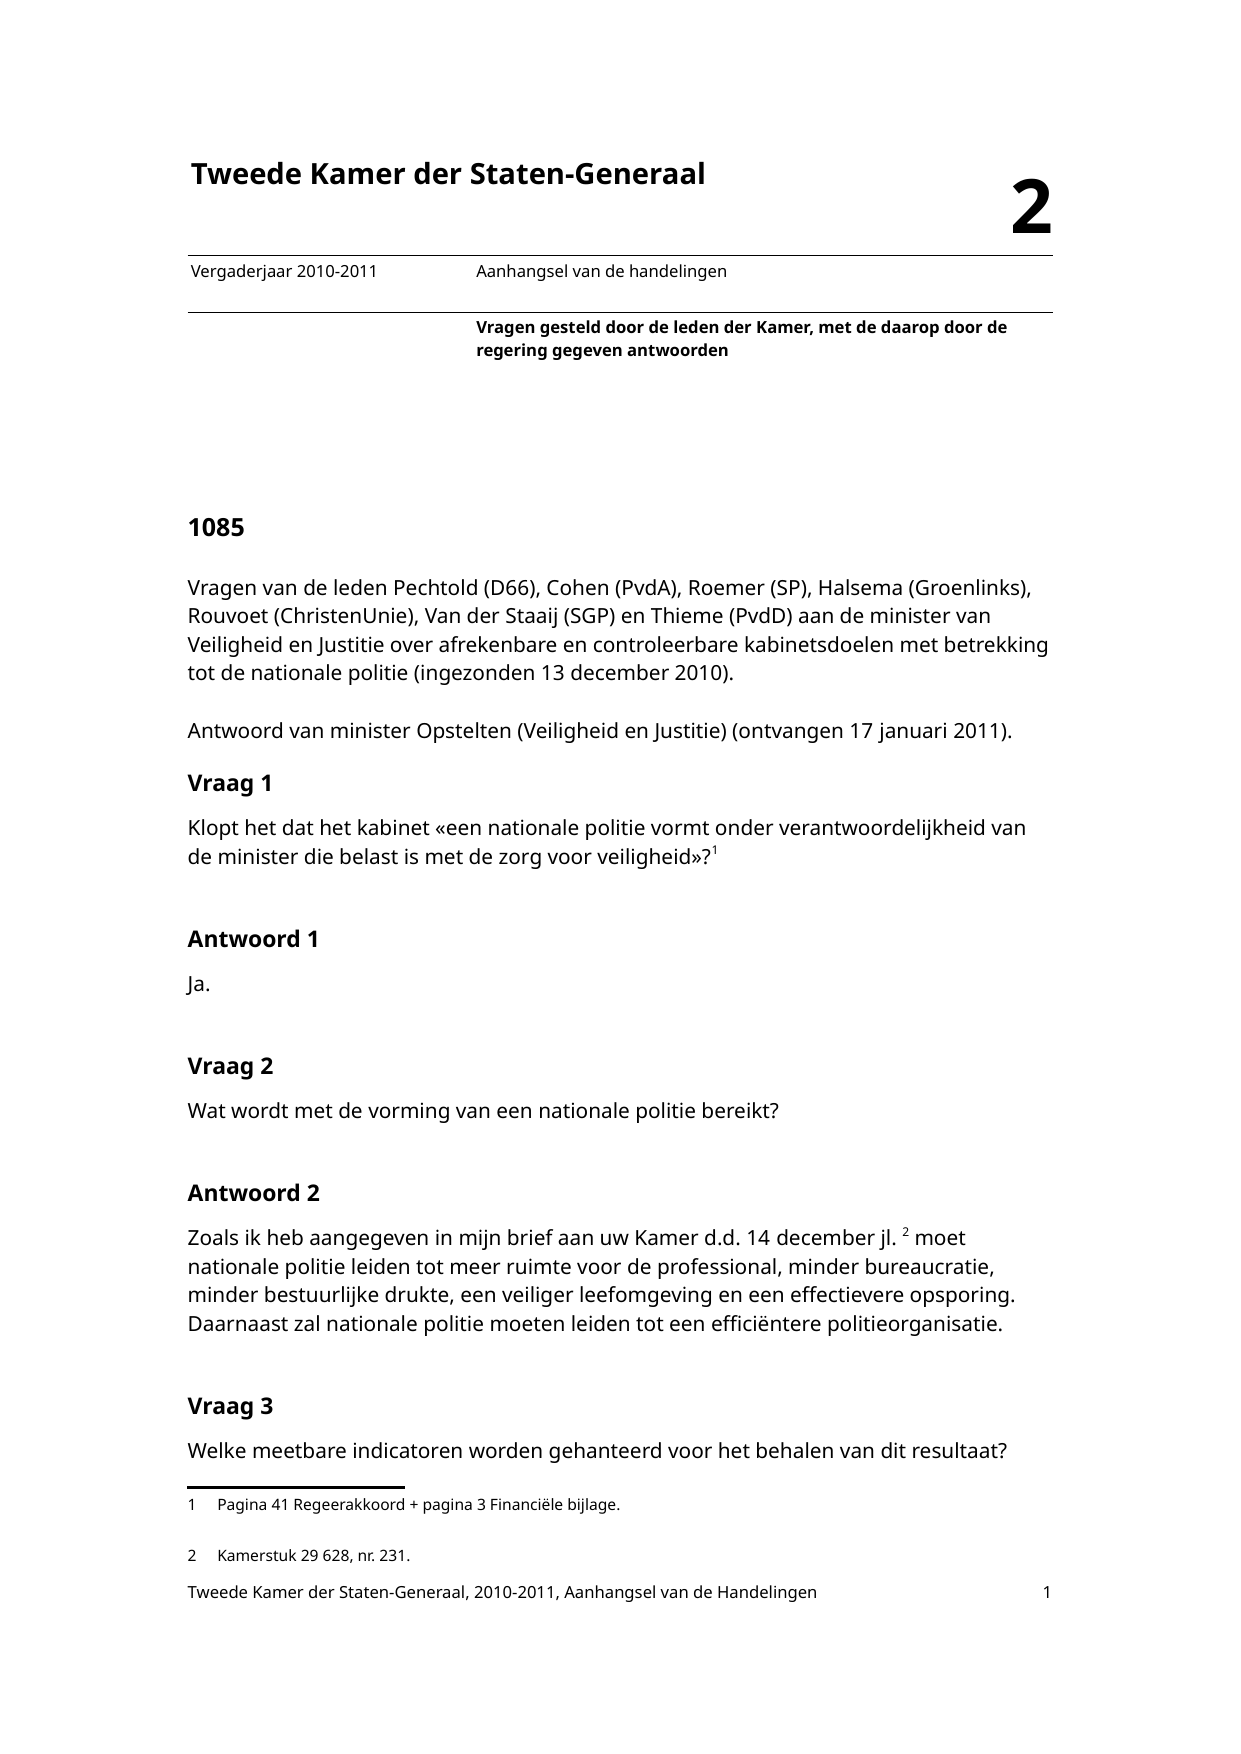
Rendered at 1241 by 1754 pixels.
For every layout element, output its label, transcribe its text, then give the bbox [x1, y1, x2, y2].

text Kamerstuk 29 628, nr. 231. [187, 1538, 1053, 1566]
table_cell Vergaderjaar 2010-2011 [188, 256, 473, 312]
text Antwoord van minister Opstelten (Veiligheid en Justitie) (ontvangen 17 januari 2011). [187, 716, 1053, 745]
table_header 2 [880, 150, 1053, 255]
table_header Tweede Kamer der Staten-Generaal [188, 150, 879, 255]
subtitle Vraag 3 [187, 1390, 1053, 1421]
text Klopt het dat het kabinet «een nationale politie vormt onder verantwoordelijkheid van de minister die belast is met de zorg voor veiligheid»? [187, 813, 1053, 870]
subtitle Vraag 2 [187, 1050, 1053, 1081]
table_cell Aanhangsel van de handelingen [473, 256, 1053, 312]
text Vragen van de leden Pechtold (D66), Cohen (PvdA), Roemer (SP), Halsema (Groenlinks), Rouvoet (ChristenUnie), Van der Staaij (SGP) en Thieme (PvdD) aan de minister van Veiligheid en Justitie over afrekenbare en controleerbare kabinetsdoelen met betrekking tot de nationale politie (ingezonden 13 december 2010). [187, 573, 1053, 687]
text Zoals ik heb aangegeven in mijn brief aan uw Kamer d.d. 14 december jl. moet nationale politie leiden tot meer ruimte voor de professional, minder bureaucratie, minder bestuurlijke drukte, een veiliger leefomgeving en een effectievere opsporing. Daarnaast zal nationale politie moeten leiden tot een efficiëntere politieorganisatie. [187, 1223, 1053, 1337]
text Welke meetbare indicatoren worden gehanteerd voor het behalen van dit resultaat? [187, 1436, 1053, 1464]
table_cell [188, 313, 473, 361]
table_cell Vragen gesteld door de leden der Kamer, met de daarop door de regering gegeven antwoorden [473, 313, 1053, 361]
subtitle Antwoord 2 [187, 1177, 1053, 1208]
text Pagina 41 Regeerakkoord + pagina 3 Financiële bijlage. [187, 1479, 1053, 1508]
text Wat wordt met de vorming van een nationale politie bereikt? [187, 1096, 1053, 1125]
text 1085 [187, 509, 1053, 543]
subtitle Antwoord 1 [187, 923, 1053, 954]
subtitle Vraag 1 [187, 767, 1053, 798]
text Ja. [187, 969, 1053, 997]
